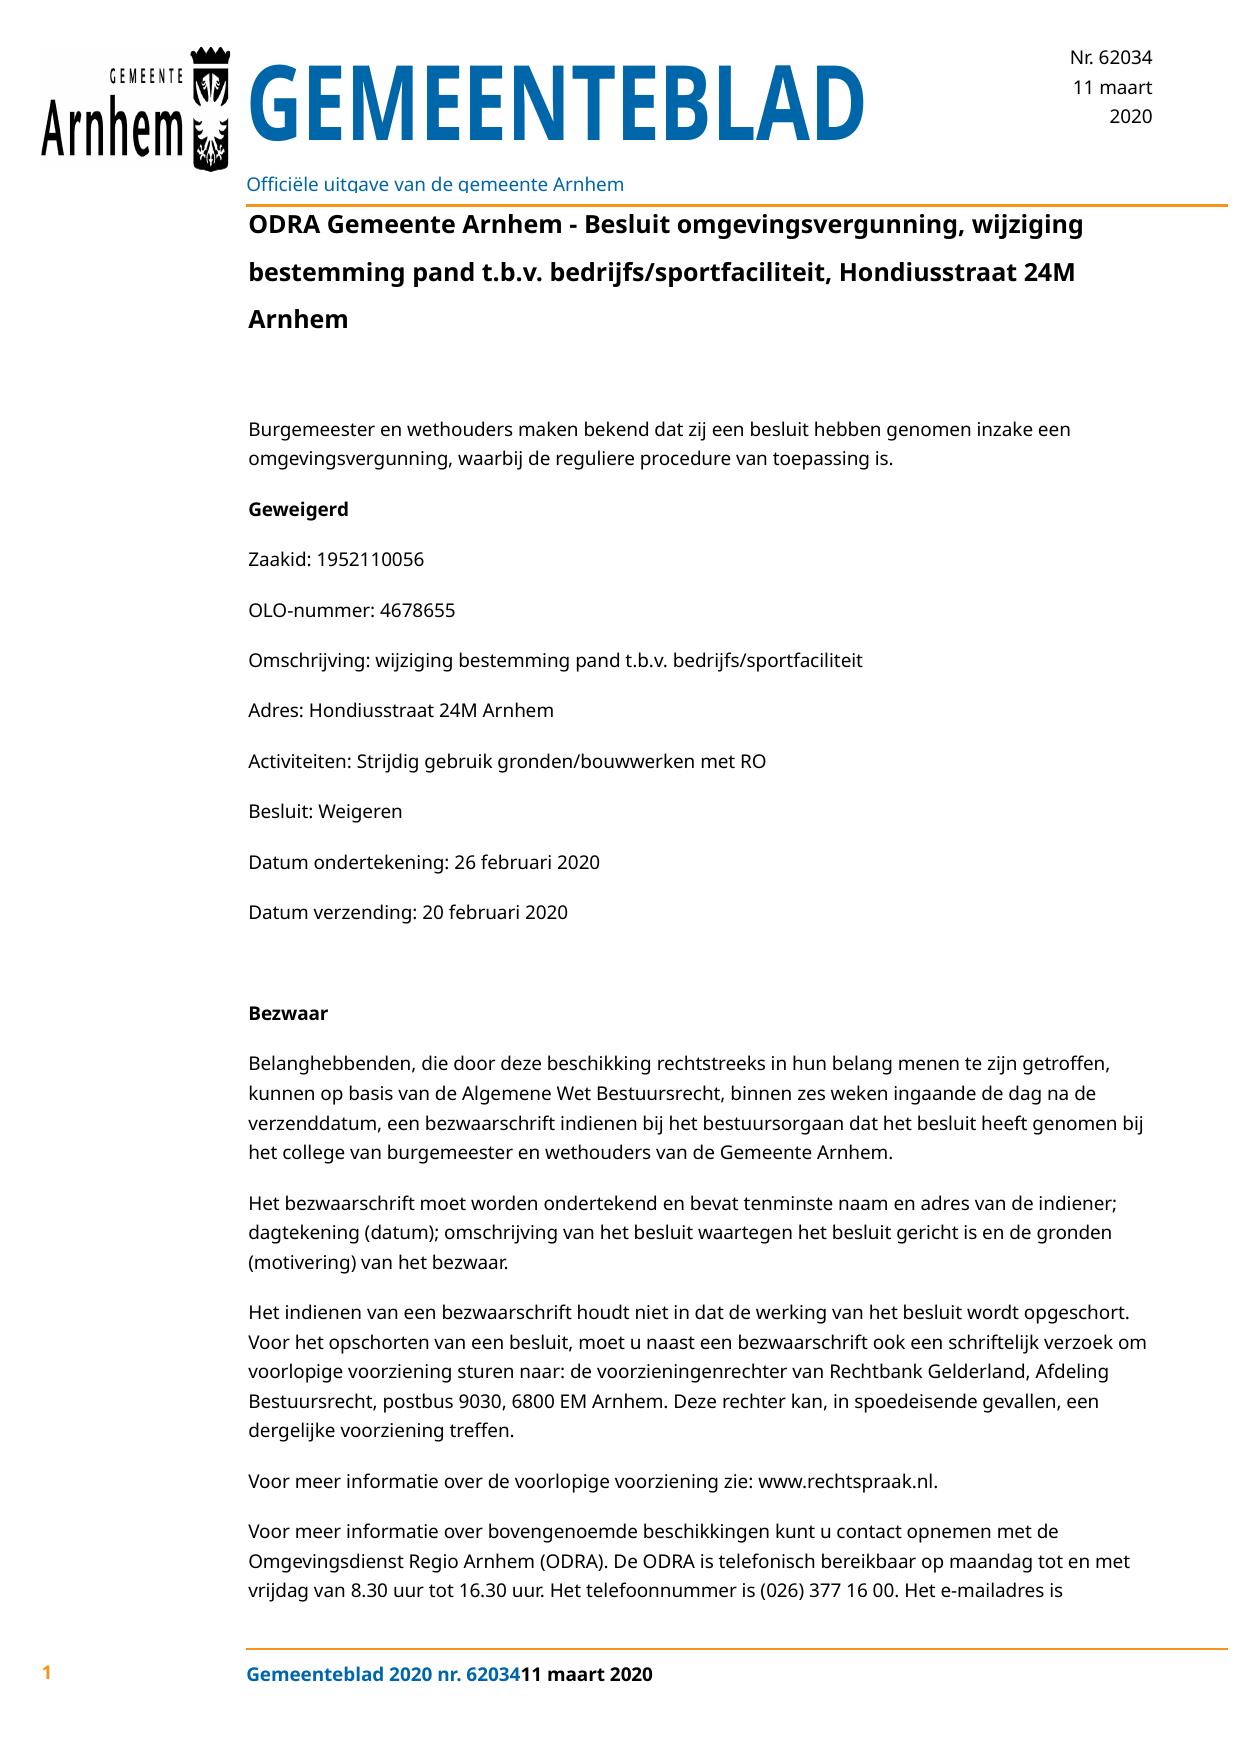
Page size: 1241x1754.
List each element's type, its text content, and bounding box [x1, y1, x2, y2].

text Besluit: Weigeren [248, 798, 1152, 824]
text Belanghebbenden, die door deze beschikking rechtstreeks in hun belang menen te zijn getroffen, kunnen op basis van de Algemene Wet Bestuursrecht, binnen zes weken ingaande de dag na de verzenddatum, een bezwaarschrift indienen bij het bestuursorgaan dat het besluit heeft genomen bij het college van burgemeester en wethouders van de Gemeente Arnhem. [248, 1051, 1152, 1165]
text Voor meer informatie over de voorlopige voorziening zie: www.rechtspraak.nl. [248, 1468, 1152, 1494]
text Zaakid: 1952110056 [248, 546, 1152, 572]
text Adres: Hondiusstraat 24M Arnhem [248, 698, 1152, 723]
text Activiteiten: Strijdig gebruik gronden/bouwwerken met RO [248, 748, 1152, 774]
text Datum verzending: 20 februari 2020 [248, 899, 1152, 925]
text ODRA Gemeente Arnhem - Besluit omgevingsvergunning, wijziging bestemming pand t.b.v. bedrijfs/sportfaciliteit, Hondiusstraat 24M Arnhem [248, 207, 1152, 336]
text Het indienen van een bezwaarschrift houdt niet in dat de werking van het besluit wordt opgeschort. Voor het opschorten van een besluit, moet u naast een bezwaarschrift ook een schriftelijk verzoek om voorlopige voorziening sturen naar: de voorzieningenrechter van Rechtbank Gelderland, Afdeling Bestuursrecht, postbus 9030, 6800 EM Arnhem. Deze rechter kan, in spoedeisende gevallen, een dergelijke voorziening treffen. [248, 1299, 1152, 1443]
picture [41, 47, 231, 172]
text Burgemeester en wethouders maken bekend dat zij een besluit hebben genomen inzake een omgevingsvergunning, waarbij de reguliere procedure van toepassing is. [248, 416, 1152, 471]
text Bezwaar [248, 1000, 1152, 1026]
text Geweigerd [248, 496, 1152, 522]
text Het bezwaarschrift moet worden ondertekend en bevat tenminste naam en adres van de indiener; dagtekening (datum); omschrijving van het besluit waartegen het besluit gericht is en de gronden (motivering) van het bezwaar. [248, 1190, 1152, 1274]
text Voor meer informatie over bovengenoemde beschikkingen kunt u contact opnemen met de Omgevingsdienst Regio Arnhem (ODRA). De ODRA is telefonisch bereikbaar op maandag tot en met vrijdag van 8.30 uur tot 16.30 uur. Het telefoonnummer is (026) 377 16 00. Het e-mailadres is [248, 1518, 1152, 1603]
text Omschrijving: wijziging bestemming pand t.b.v. bedrijfs/sportfaciliteit [248, 647, 1152, 673]
text OLO-nummer: 4678655 [248, 597, 1152, 622]
text Datum ondertekening: 26 februari 2020 [248, 849, 1152, 874]
